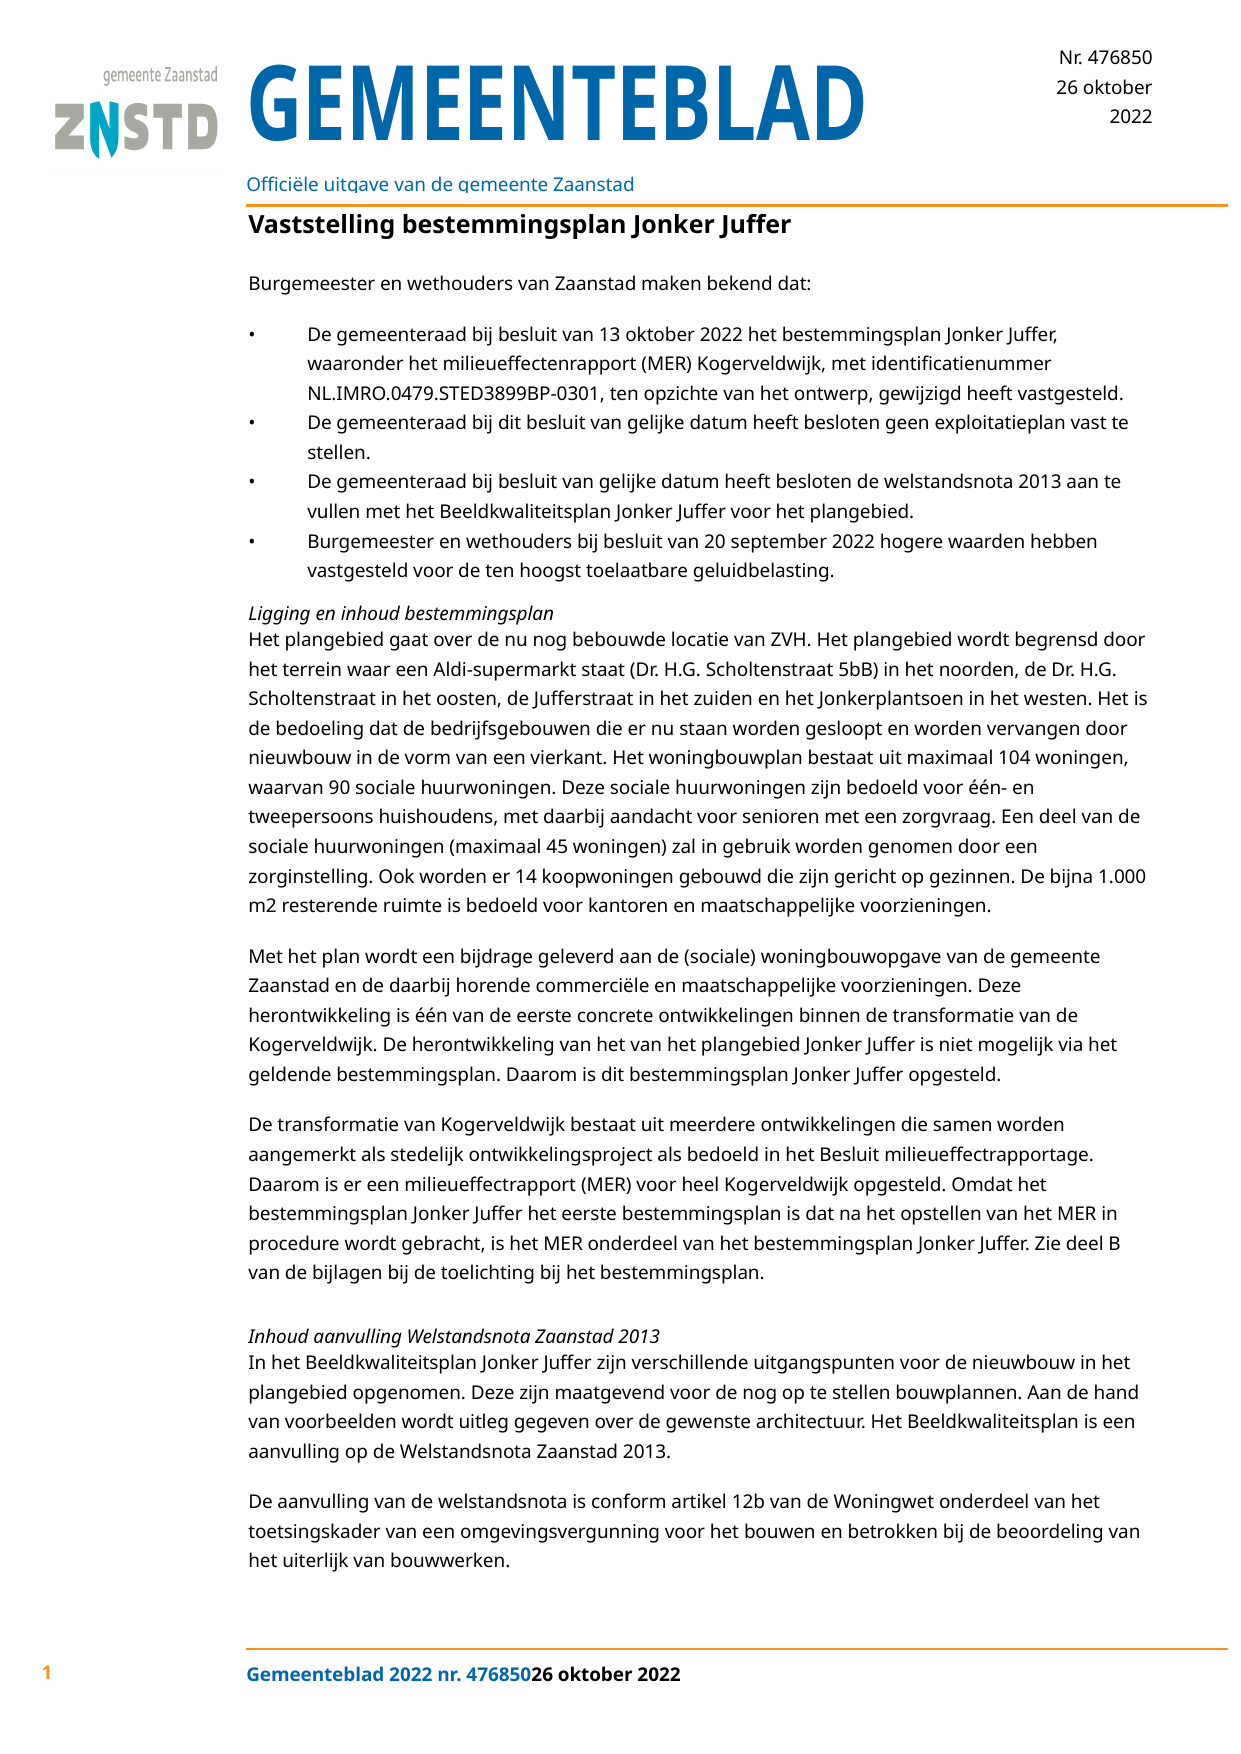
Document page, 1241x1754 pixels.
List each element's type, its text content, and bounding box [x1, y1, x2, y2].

list De gemeenteraad bij besluit van 13 oktober 2022 het bestemmingsplan Jonker Juffer, waaronder het milieueffectenrapport (MER) Kogerveldwijk, met identificatienummer NL.IMRO.0479.STED3899BP-0301, ten opzichte van het ontwerp, gewijzigd heeft vastgesteld. [248, 321, 1152, 406]
text De transformatie van Kogerveldwijk bestaat uit meerdere ontwikkelingen die samen worden aangemerkt als stedelijk ontwikkelingsproject als bedoeld in het Besluit milieueffectrapportage. Daarom is er een milieueffectrapport (MER) voor heel Kogerveldwijk opgesteld. Omdat het bestemmingsplan Jonker Juffer het eerste bestemmingsplan is dat na het opstellen van het MER in procedure wordt gebracht, is het MER onderdeel van het bestemmingsplan Jonker Juffer. Zie deel B van de bijlagen bij de toelichting bij het bestemmingsplan. [248, 1112, 1152, 1285]
text De aanvulling van de welstandsnota is conform artikel 12b van de Woningwet onderdeel van het toetsingskader van een omgevingsvergunning voor het bouwen en betrokken bij de beoordeling van het uiterlijk van bouwwerken. [248, 1488, 1152, 1573]
text Inhoud aanvulling Welstandsnota Zaanstad 2013 [248, 1323, 1152, 1349]
text In het Beeldkwaliteitsplan Jonker Juffer zijn verschillende uitgangspunten voor de nieuwbouw in het plangebied opgenomen. Deze zijn maatgevend voor de nog op te stellen bouwplannen. Aan de hand van voorbeelden wordt uitleg gegeven over de gewenste architectuur. Het Beeldkwaliteitsplan is een aanvulling op de Welstandsnota Zaanstad 2013. [248, 1349, 1152, 1464]
text Burgemeester en wethouders van Zaanstad maken bekend dat: [248, 270, 1152, 296]
text Vaststelling bestemmingsplan Jonker Juffer [248, 207, 1152, 241]
list De gemeenteraad bij dit besluit van gelijke datum heeft besloten geen exploitatieplan vast te stellen. [248, 409, 1152, 465]
text Ligging en inhoud bestemmingsplan [248, 601, 1152, 626]
list Burgemeester en wethouders bij besluit van 20 september 2022 hogere waarden hebben vastgesteld voor de ten hoogst toelaatbare geluidbelasting. [248, 528, 1152, 583]
text Met het plan wordt een bijdrage geleverd aan de (sociale) woningbouwopgave van de gemeente Zaanstad en de daarbij horende commerciële en maatschappelijke voorzieningen. Deze herontwikkeling is één van de eerste concrete ontwikkelingen binnen de transformatie van de Kogerveldwijk. De herontwikkeling van het van het plangebied Jonker Juffer is niet mogelijk via het geldende bestemmingsplan. Daarom is dit bestemmingsplan Jonker Juffer opgesteld. [248, 943, 1152, 1087]
list De gemeenteraad bij besluit van gelijke datum heeft besloten de welstandsnota 2013 aan te vullen met het Beeldkwaliteitsplan Jonker Juffer voor het plangebied. [248, 469, 1152, 524]
picture [41, 47, 231, 172]
text Het plangebied gaat over de nu nog bebouwde locatie van ZVH. Het plangebied wordt begrensd door het terrein waar een Aldi-supermarkt staat (Dr. H.G. Scholtenstraat 5bB) in het noorden, de Dr. H.G. Scholtenstraat in het oosten, de Jufferstraat in het zuiden en het Jonkerplantsoen in het westen. Het is de bedoeling dat de bedrijfsgebouwen die er nu staan worden gesloopt en worden vervangen door nieuwbouw in de vorm van een vierkant. Het woningbouwplan bestaat uit maximaal 104 woningen, waarvan 90 sociale huurwoningen. Deze sociale huurwoningen zijn bedoeld voor één- en tweepersoons huishoudens, met daarbij aandacht voor senioren met een zorgvraag. Een deel van de sociale huurwoningen (maximaal 45 woningen) zal in gebruik worden genomen door een zorginstelling. Ook worden er 14 koopwoningen gebouwd die zijn gericht op gezinnen. De bijna 1.000 m2 resterende ruimte is bedoeld voor kantoren en maatschappelijke voorzieningen. [248, 626, 1152, 918]
